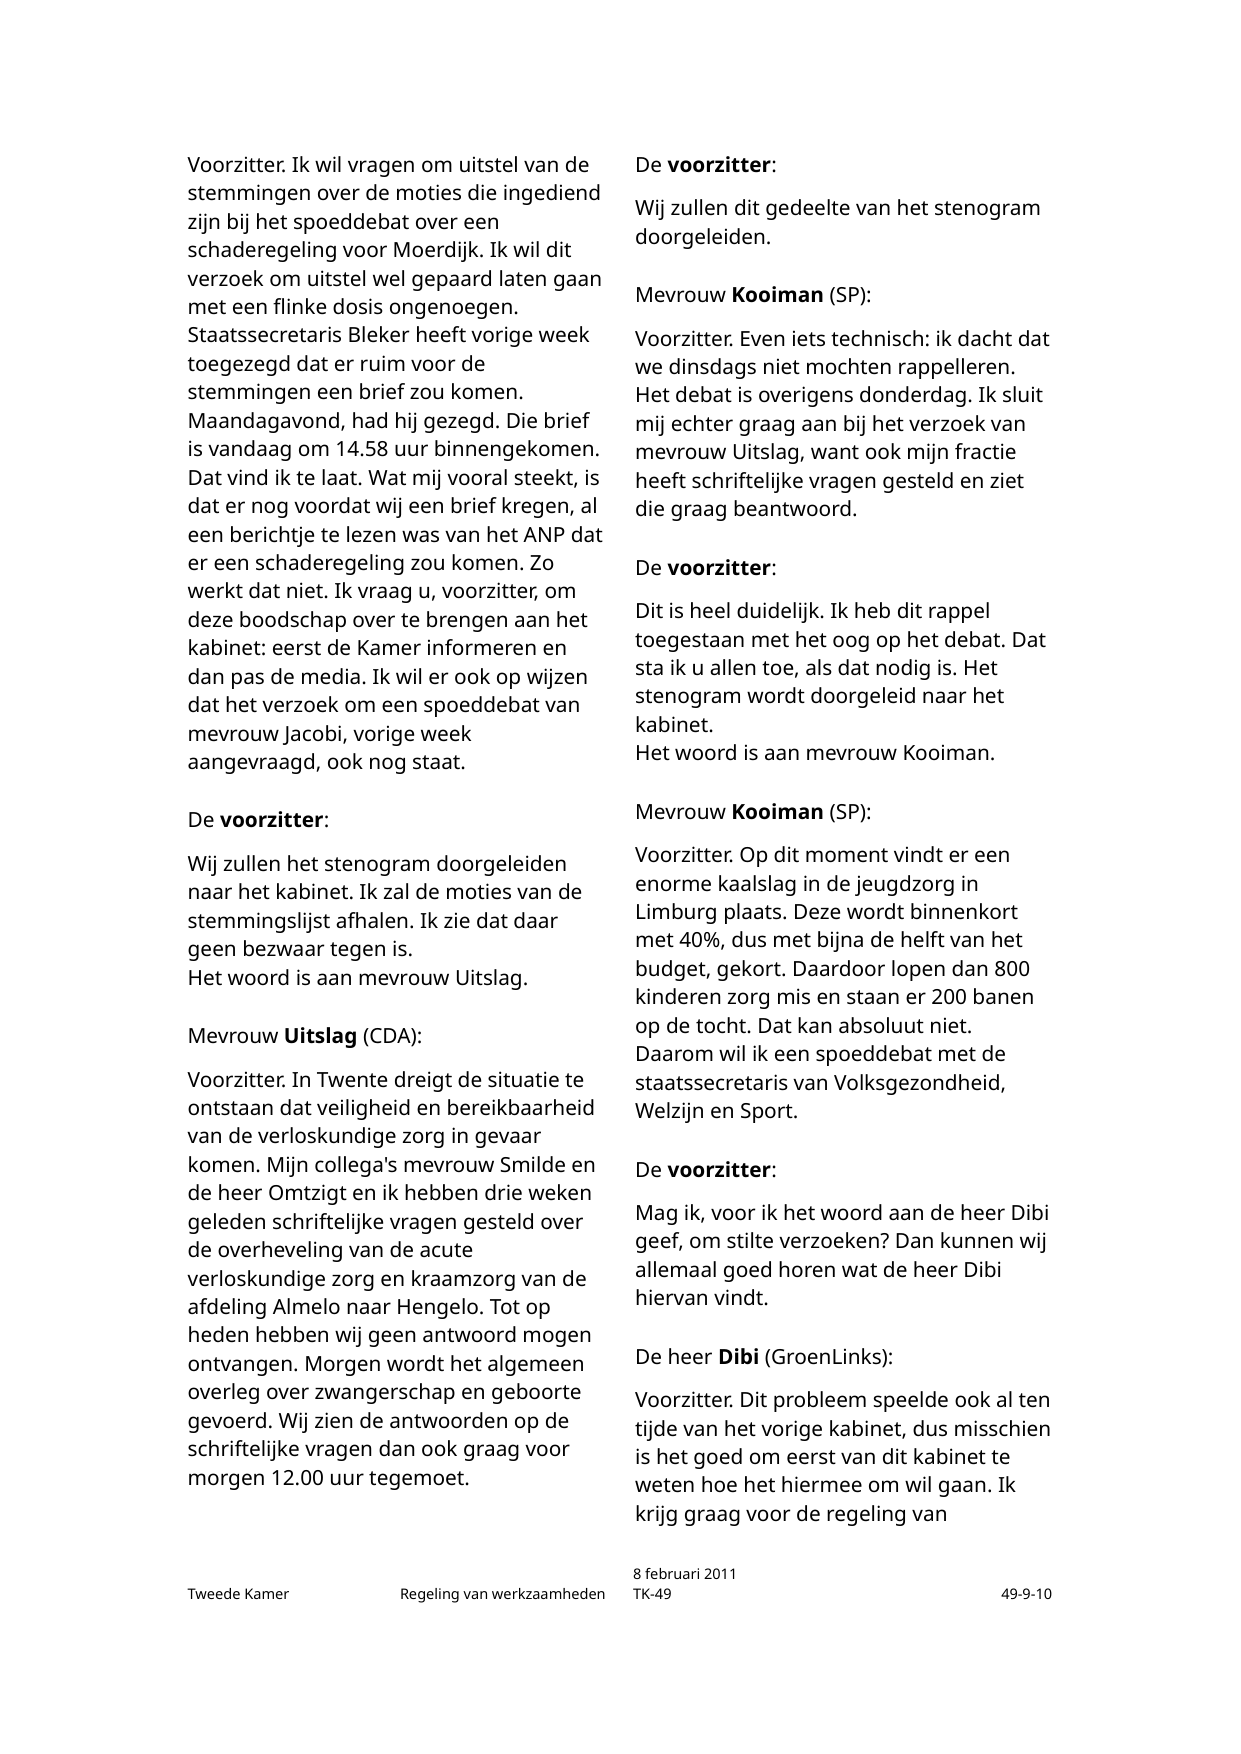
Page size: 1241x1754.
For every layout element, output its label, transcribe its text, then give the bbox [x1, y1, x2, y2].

text Voorzitter. Dit probleem speelde ook al ten tijde van het vorige kabinet, dus misschien is het goed om eerst van dit kabinet te weten hoe het hiermee om wil gaan. Ik krijg graag voor de regeling van [635, 1385, 1053, 1527]
text De heer Dibi (GroenLinks): [635, 1342, 1053, 1370]
text Wij zullen het stenogram doorgeleiden naar het kabinet. Ik zal de moties van de stemmingslijst afhalen. Ik zie dat daar geen bezwaar tegen is. [187, 849, 605, 963]
text Voorzitter. Even iets technisch: ik dacht dat we dinsdags niet mochten rappelleren. Het debat is overigens donderdag. Ik sluit mij echter graag aan bij het verzoek van mevrouw Uitslag, want ook mijn fractie heeft schriftelijke vragen gesteld en ziet die graag beantwoord. [635, 324, 1053, 523]
text Mag ik, voor ik het woord aan de heer Dibi geef, om stilte verzoeken? Dan kunnen wij allemaal goed horen wat de heer Dibi hiervan vindt. [635, 1198, 1053, 1312]
text Voorzitter. Op dit moment vindt er een enorme kaalslag in de jeugdzorg in Limburg plaats. Deze wordt binnenkort met 40%, dus met bijna de helft van het budget, gekort. Daardoor lopen dan 800 kinderen zorg mis en staan er 200 banen op de tocht. Dat kan absoluut niet. Daarom wil ik een spoeddebat met de staatssecretaris van Volksgezondheid, Welzijn en Sport. [635, 840, 1053, 1125]
text Het woord is aan mevrouw Uitslag. [187, 963, 605, 991]
text De voorzitter: [635, 1155, 1053, 1183]
text De voorzitter: [635, 150, 1053, 178]
text Het woord is aan mevrouw Kooiman. [635, 738, 1053, 767]
text Mevrouw Uitslag (CDA): [187, 1021, 605, 1050]
text Voorzitter. In Twente dreigt de situatie te ontstaan dat veiligheid en bereikbaarheid van de verloskundige zorg in gevaar komen. Mijn collega's mevrouw Smilde en de heer Omtzigt en ik hebben drie weken geleden schriftelijke vragen gesteld over de overheveling van de acute verloskundige zorg en kraamzorg van de afdeling Almelo naar Hengelo. Tot op heden hebben wij geen antwoord mogen ontvangen. Morgen wordt het algemeen overleg over zwangerschap en geboorte gevoerd. Wij zien de antwoorden op de schriftelijke vragen dan ook graag voor morgen 12.00 uur tegemoet. [187, 1065, 605, 1491]
text Wij zullen dit gedeelte van het stenogram doorgeleiden. [635, 193, 1053, 250]
text De voorzitter: [635, 553, 1053, 581]
text Voorzitter. Ik wil vragen om uitstel van de stemmingen over de moties die ingediend zijn bij het spoeddebat over een schaderegeling voor Moerdijk. Ik wil dit verzoek om uitstel wel gepaard laten gaan met een flinke dosis ongenoegen. Staatssecretaris Bleker heeft vorige week toegezegd dat er ruim voor de stemmingen een brief zou komen. Maandagavond, had hij gezegd. Die brief is vandaag om 14.58 uur binnengekomen. Dat vind ik te laat. Wat mij vooral steekt, is dat er nog voordat wij een brief kregen, al een berichtje te lezen was van het ANP dat er een schaderegeling zou komen. Zo werkt dat niet. Ik vraag u, voorzitter, om deze boodschap over te brengen aan het kabinet: eerst de Kamer informeren en dan pas de media. Ik wil er ook op wijzen dat het verzoek om een spoeddebat van mevrouw Jacobi, vorige week aangevraagd, ook nog staat. [187, 150, 605, 776]
text De voorzitter: [187, 806, 605, 834]
text Mevrouw Kooiman (SP): [635, 280, 1053, 309]
text Mevrouw Kooiman (SP): [635, 797, 1053, 825]
text Dit is heel duidelijk. Ik heb dit rappel toegestaan met het oog op het debat. Dat sta ik u allen toe, als dat nodig is. Het stenogram wordt doorgeleid naar het kabinet. [635, 596, 1053, 738]
